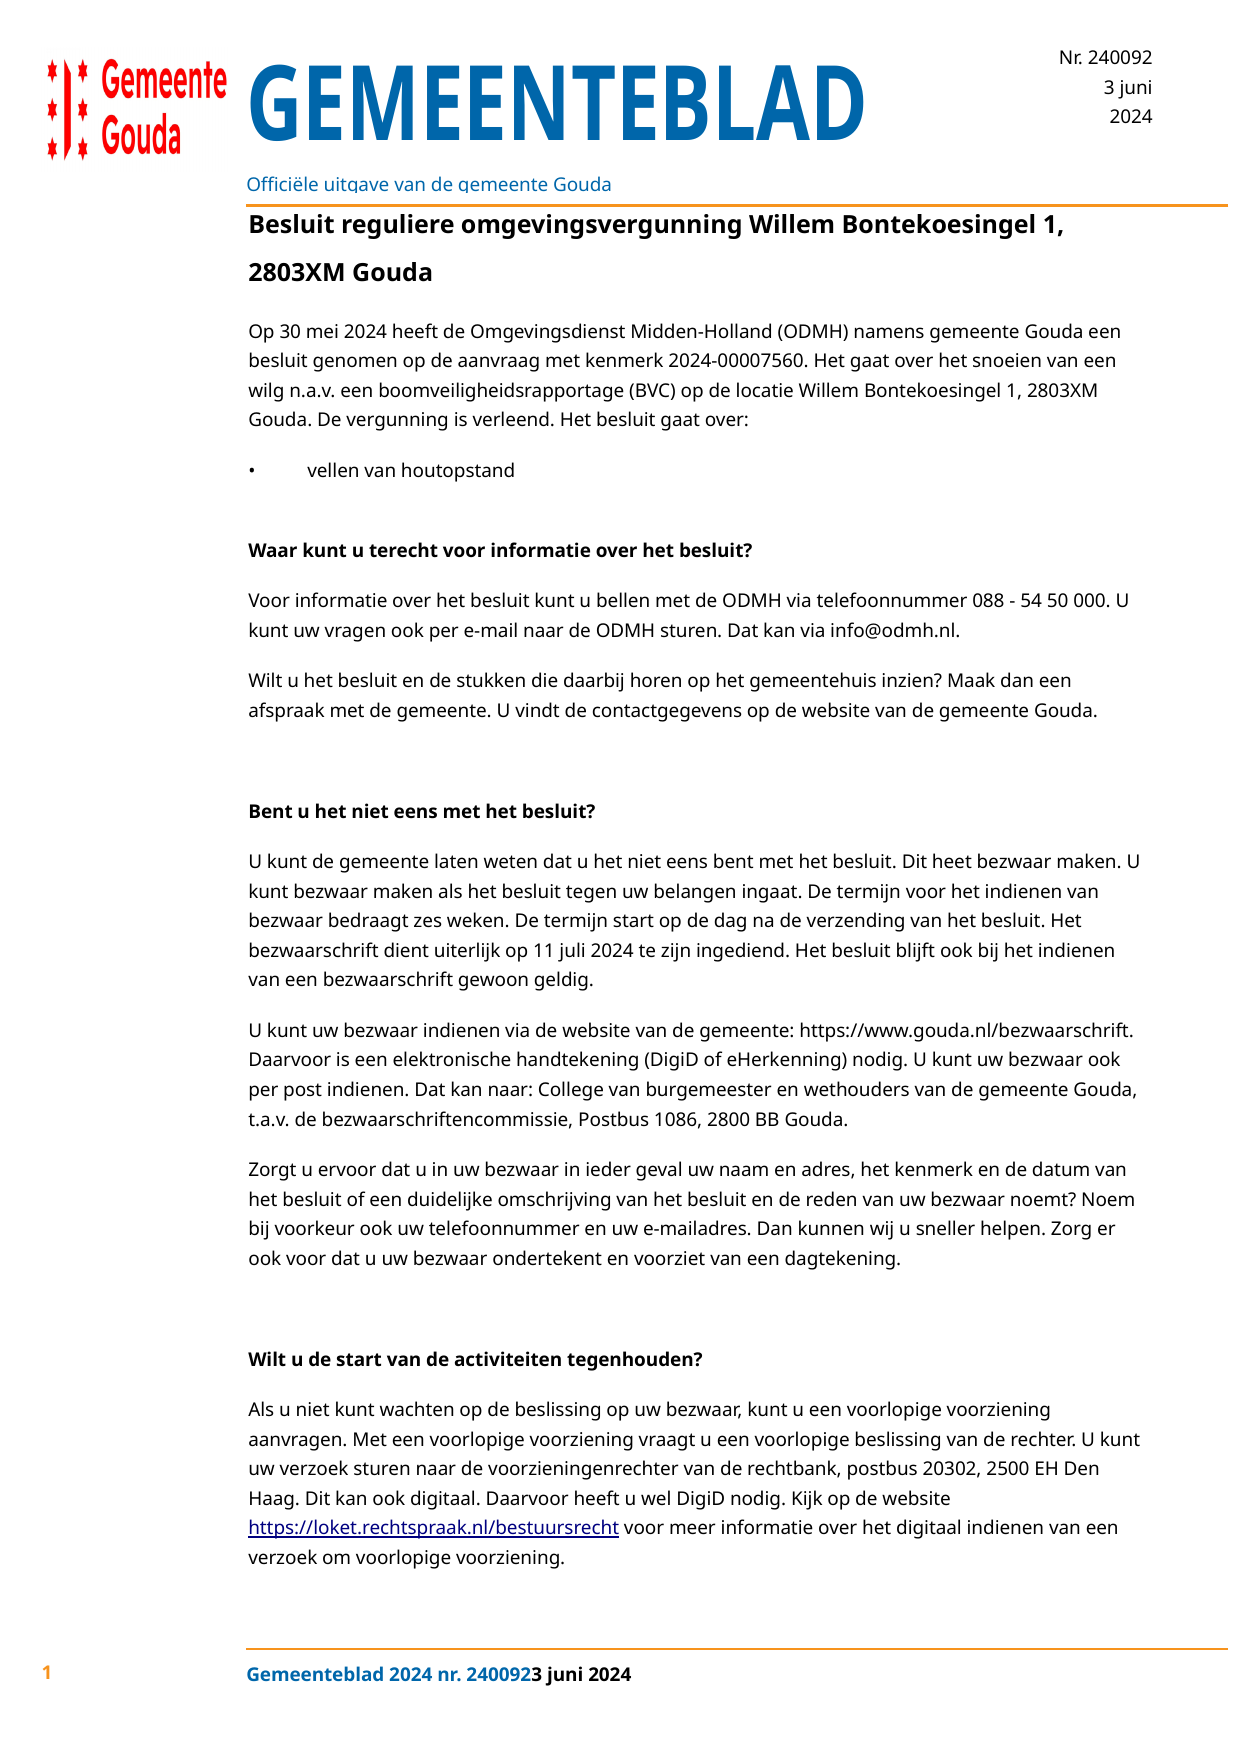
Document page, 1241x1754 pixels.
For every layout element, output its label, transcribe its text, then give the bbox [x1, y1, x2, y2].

list vellen van houtopstand [248, 457, 1152, 483]
text Wilt u de start van de activiteiten tegenhouden? [248, 1346, 1152, 1372]
text Zorgt u ervoor dat u in uw bezwaar in ieder geval uw naam en adres, het kenmerk en de datum van het besluit of een duidelijke omschrijving van het besluit en de reden van uw bezwaar noemt? Noem bij voorkeur ook uw telefoonnummer en uw e-mailadres. Dan kunnen wij u sneller helpen. Zorg er ook voor dat u uw bezwaar ondertekent en voorziet van een dagtekening. [248, 1156, 1152, 1271]
text U kunt uw bezwaar indienen via de website van de gemeente: https://www.gouda.nl/bezwaarschrift. Daarvoor is een elektronische handtekening (DigiD of eHerkenning) nodig. U kunt uw bezwaar ook per post indienen. Dat kan naar: College van burgemeester en wethouders van de gemeente Gouda, t.a.v. de bezwaarschriftencommissie, Postbus 1086, 2800 BB Gouda. [248, 1017, 1152, 1132]
text Wilt u het besluit en de stukken die daarbij horen op het gemeentehuis inzien? Maak dan een afspraak met de gemeente. U vindt de contactgegevens op de website van de gemeente Gouda. [248, 667, 1152, 723]
text Als u niet kunt wachten op de beslissing op uw bezwaar, kunt u een voorlopige voorziening aanvragen. Met een voorlopige voorziening vraagt u een voorlopige beslissing van de rechter. U kunt uw verzoek sturen naar de voorzieningenrechter van de rechtbank, postbus 20302, 2500 EH Den Haag. Dit kan ook digitaal. Daarvoor heeft u wel DigiD nodig. Kijk op de website https://loket.rechtspraak.nl/bestuursrecht voor meer informatie over het digitaal indienen van een verzoek om voorlopige voorziening. [248, 1396, 1152, 1570]
picture [41, 47, 231, 172]
text Waar kunt u terecht voor informatie over het besluit? [248, 537, 1152, 563]
text U kunt de gemeente laten weten dat u het niet eens bent met het besluit. Dit heet bezwaar maken. U kunt bezwaar maken als het besluit tegen uw belangen ingaat. De termijn voor het indienen van bezwaar bedraagt zes weken. De termijn start op de dag na de verzending van het besluit. Het bezwaarschrift dient uiterlijk op 11 juli 2024 te zijn ingediend. Het besluit blijft ook bij het indienen van een bezwaarschrift gewoon geldig. [248, 848, 1152, 992]
text Voor informatie over het besluit kunt u bellen met de ODMH via telefoonnummer 088 - 54 50 000. U kunt uw vragen ook per e-mail naar de ODMH sturen. Dat kan via info@odmh.nl. [248, 587, 1152, 643]
text Besluit reguliere omgevingsvergunning Willem Bontekoesingel 1, 2803XM Gouda [248, 207, 1152, 288]
text Op 30 mei 2024 heeft de Omgevingsdienst Midden-Holland (ODMH) namens gemeente Gouda een besluit genomen op de aanvraag met kenmerk 2024-00007560. Het gaat over het snoeien van een wilg n.a.v. een boomveiligheidsrapportage (BVC) op de locatie Willem Bontekoesingel 1, 2803XM Gouda. De vergunning is verleend. Het besluit gaat over: [248, 318, 1152, 432]
text Bent u het niet eens met het besluit? [248, 798, 1152, 824]
